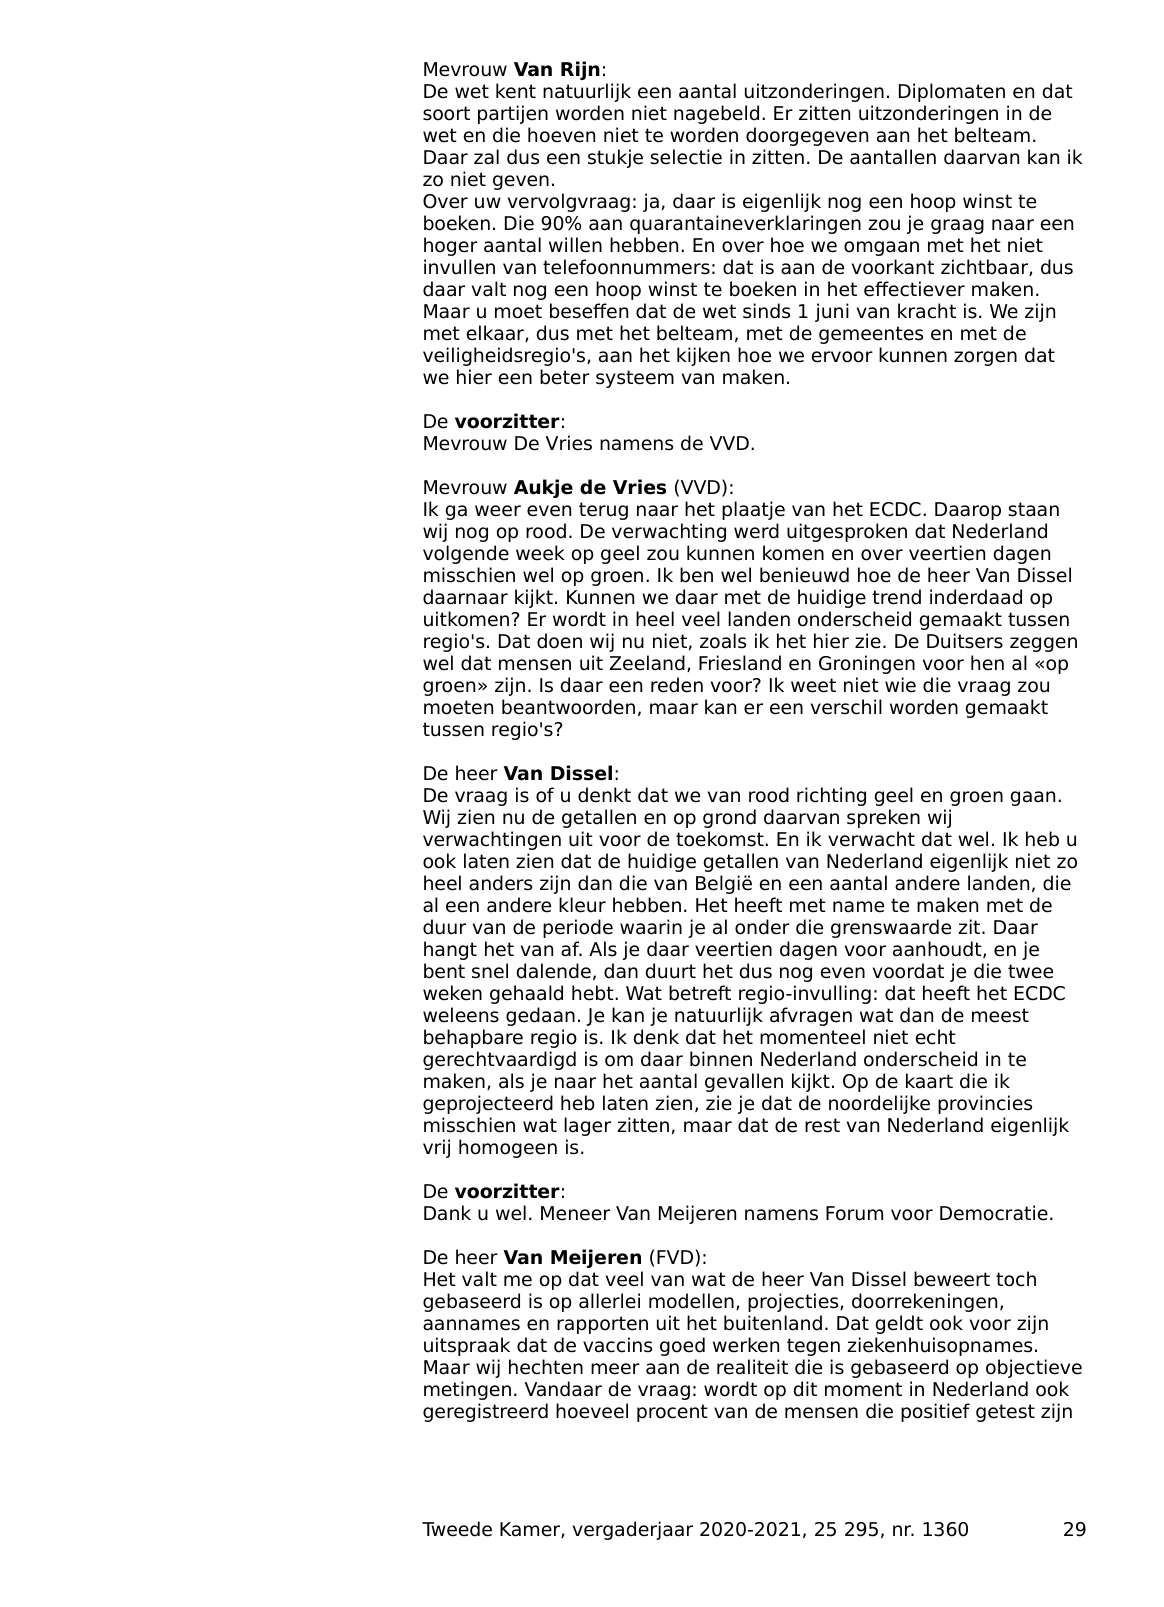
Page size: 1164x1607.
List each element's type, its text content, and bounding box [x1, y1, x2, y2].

text De wet kent natuurlijk een aantal uitzonderingen. Diplomaten en dat soort partijen worden niet nagebeld. Er zitten uitzonderingen in de wet en die hoeven niet te worden doorgegeven aan het belteam. Daar zal dus een stukje selectie in zitten. De aantallen daarvan kan ik zo niet geven. [422, 81, 1087, 191]
text De heer Van Dissel: [422, 763, 1087, 785]
text De vraag is of u denkt dat we van rood richting geel en groen gaan. Wij zien nu de getallen en op grond daarvan spreken wij verwachtingen uit voor de toekomst. En ik verwacht dat wel. Ik heb u ook laten zien dat de huidige getallen van Nederland eigenlijk niet zo heel anders zijn dan die van België en een aantal andere landen, die al een andere kleur hebben. Het heeft met name te maken met de duur van de periode waarin je al onder die grenswaarde zit. Daar hangt het van af. Als je daar veertien dagen voor aanhoudt, en je bent snel dalende, dan duurt het dus nog even voordat je die twee weken gehaald hebt. Wat betreft regio-invulling: dat heeft het ECDC weleens gedaan. Je kan je natuurlijk afvragen wat dan de meest behapbare regio is. Ik denk dat het momenteel niet echt gerechtvaardigd is om daar binnen Nederland onderscheid in te maken, als je naar het aantal gevallen kijkt. Op de kaart die ik geprojecteerd heb laten zien, zie je dat de noordelijke provincies misschien wat lager zitten, maar dat de rest van Nederland eigenlijk vrij homogeen is. [422, 785, 1087, 1159]
text De voorzitter: [422, 411, 1087, 433]
text Mevrouw De Vries namens de VVD. [422, 433, 1087, 455]
text De heer Van Meijeren (FVD): [422, 1247, 1087, 1269]
text Mevrouw Van Rijn: [422, 59, 1087, 81]
text De voorzitter: [422, 1181, 1087, 1203]
text Over uw vervolgvraag: ja, daar is eigenlijk nog een hoop winst te boeken. Die 90% aan quarantaineverklaringen zou je graag naar een hoger aantal willen hebben. En over hoe we omgaan met het niet invullen van telefoonnummers: dat is aan de voorkant zichtbaar, dus daar valt nog een hoop winst te boeken in het effectiever maken. Maar u moet beseffen dat de wet sinds 1 juni van kracht is. We zijn met elkaar, dus met het belteam, met de gemeentes en met de veiligheidsregio's, aan het kijken hoe we ervoor kunnen zorgen dat we hier een beter systeem van maken. [422, 191, 1087, 389]
text Mevrouw Aukje de Vries (VVD): [422, 477, 1087, 499]
text Dank u wel. Meneer Van Meijeren namens Forum voor Democratie. [422, 1203, 1087, 1225]
text Ik ga weer even terug naar het plaatje van het ECDC. Daarop staan wij nog op rood. De verwachting werd uitgesproken dat Nederland volgende week op geel zou kunnen komen en over veertien dagen misschien wel op groen. Ik ben wel benieuwd hoe de heer Van Dissel daarnaar kijkt. Kunnen we daar met de huidige trend inderdaad op uitkomen? Er wordt in heel veel landen onderscheid gemaakt tussen regio's. Dat doen wij nu niet, zoals ik het hier zie. De Duitsers zeggen wel dat mensen uit Zeeland, Friesland en Groningen voor hen al «op groen» zijn. Is daar een reden voor? Ik weet niet wie die vraag zou moeten beantwoorden, maar kan er een verschil worden gemaakt tussen regio's? [422, 499, 1087, 741]
text Het valt me op dat veel van wat de heer Van Dissel beweert toch gebaseerd is op allerlei modellen, projecties, doorrekeningen, aannames en rapporten uit het buitenland. Dat geldt ook voor zijn uitspraak dat de vaccins goed werken tegen ziekenhuisopnames. Maar wij hechten meer aan de realiteit die is gebaseerd op objectieve metingen. Vandaar de vraag: wordt op dit moment in Nederland ook geregistreerd hoeveel procent van de mensen die positief getest zijn [422, 1269, 1087, 1423]
